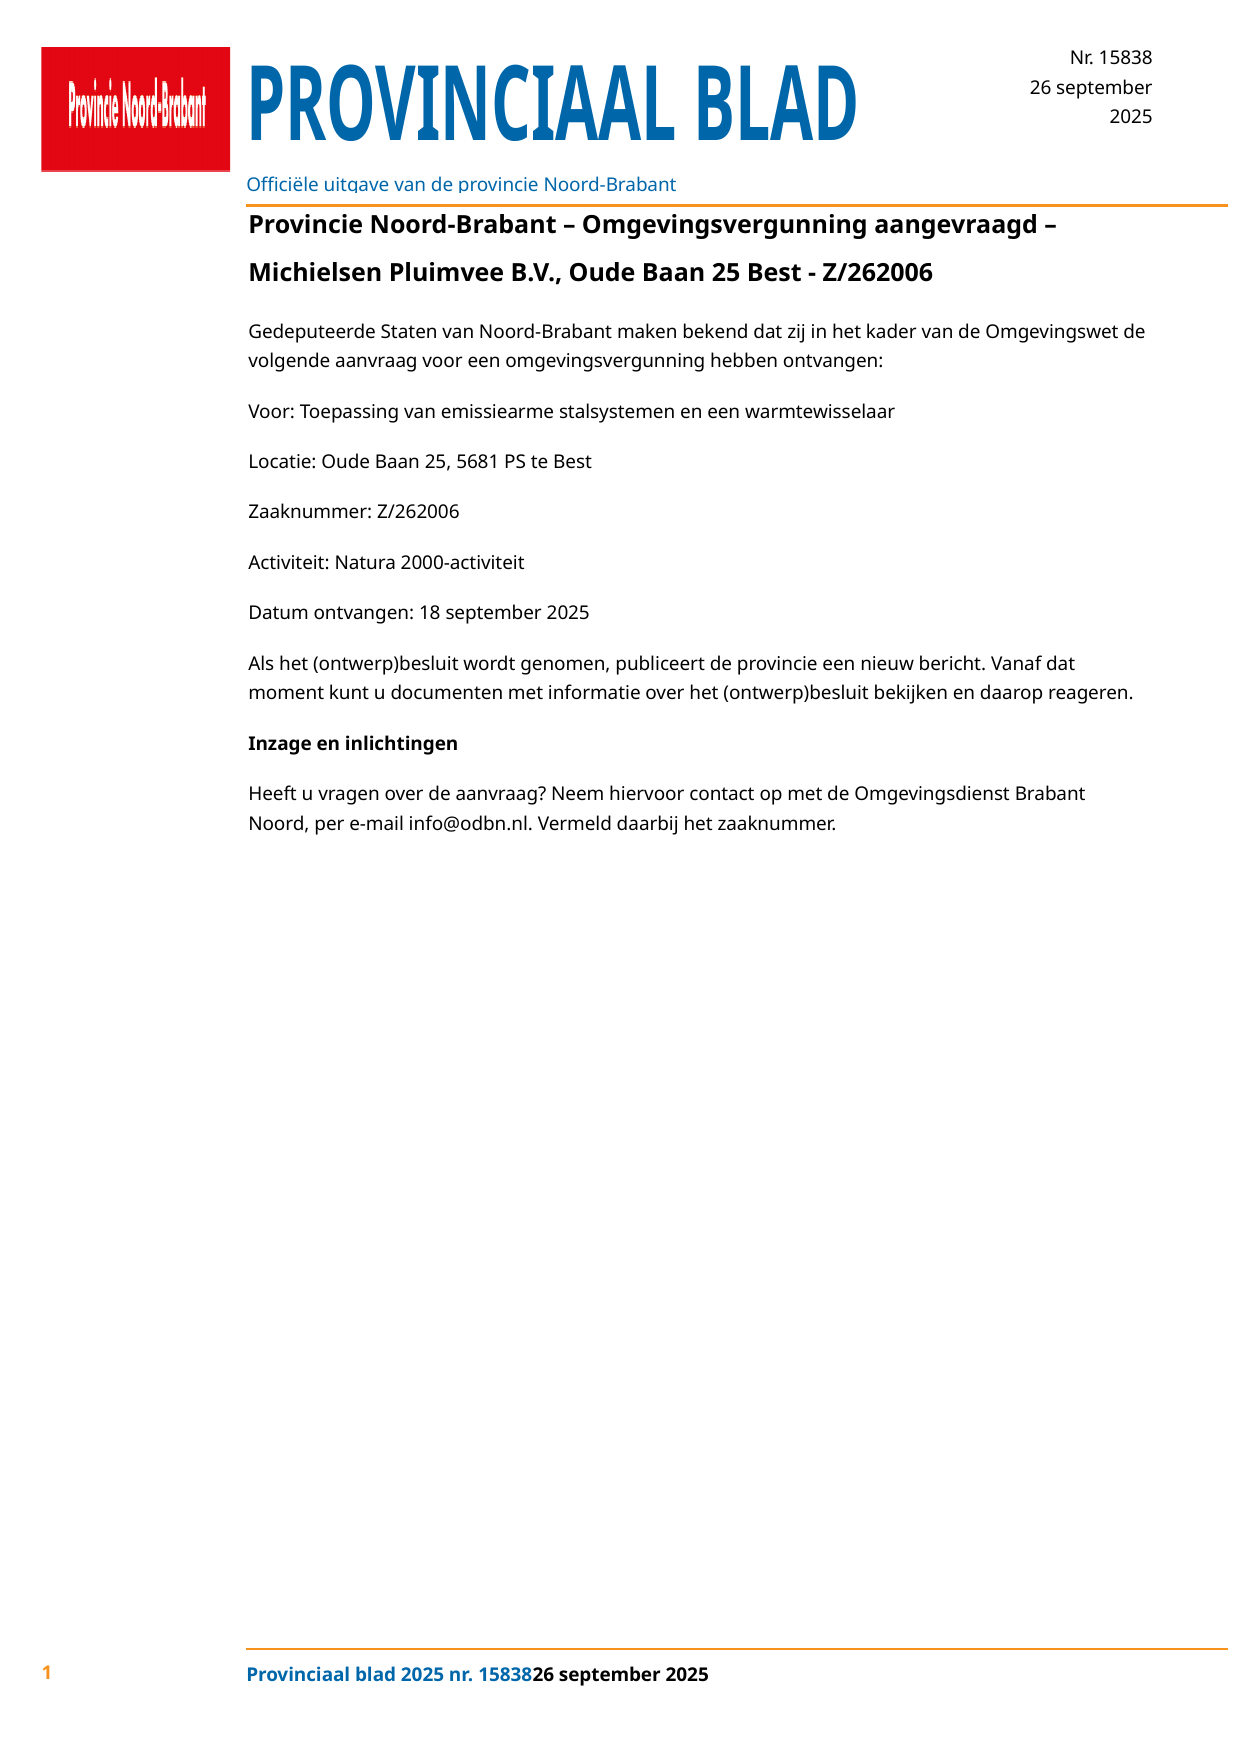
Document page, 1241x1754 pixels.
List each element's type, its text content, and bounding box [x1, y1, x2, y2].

picture [41, 47, 231, 172]
text Gedeputeerde Staten van Noord-Brabant maken bekend dat zij in het kader van de Omgevingswet de volgende aanvraag voor een omgevingsvergunning hebben ontvangen: [248, 318, 1152, 373]
text Als het (ontwerp)besluit wordt genomen, publiceert de provincie een nieuw bericht. Vanaf dat moment kunt u documenten met informatie over het (ontwerp)besluit bekijken en daarop reageren. [248, 650, 1152, 705]
text Heeft u vragen over de aanvraag? Neem hiervoor contact op met de Omgevingsdienst Brabant Noord, per e-mail info@odbn.nl. Vermeld daarbij het zaaknummer. [248, 780, 1152, 836]
text Activiteit: Natura 2000-activiteit [248, 549, 1152, 575]
text Inzage en inlichtingen [248, 730, 1152, 756]
text Provincie Noord-Brabant – Omgevingsvergunning aangevraagd – Michielsen Pluimvee B.V., Oude Baan 25 Best - Z/262006 [248, 207, 1152, 288]
text Zaaknummer: Z/262006 [248, 499, 1152, 524]
text Locatie: Oude Baan 25, 5681 PS te Best [248, 448, 1152, 474]
text Datum ontvangen: 18 september 2025 [248, 599, 1152, 625]
text Voor: Toepassing van emissiearme stalsystemen en een warmtewisselaar [248, 398, 1152, 424]
